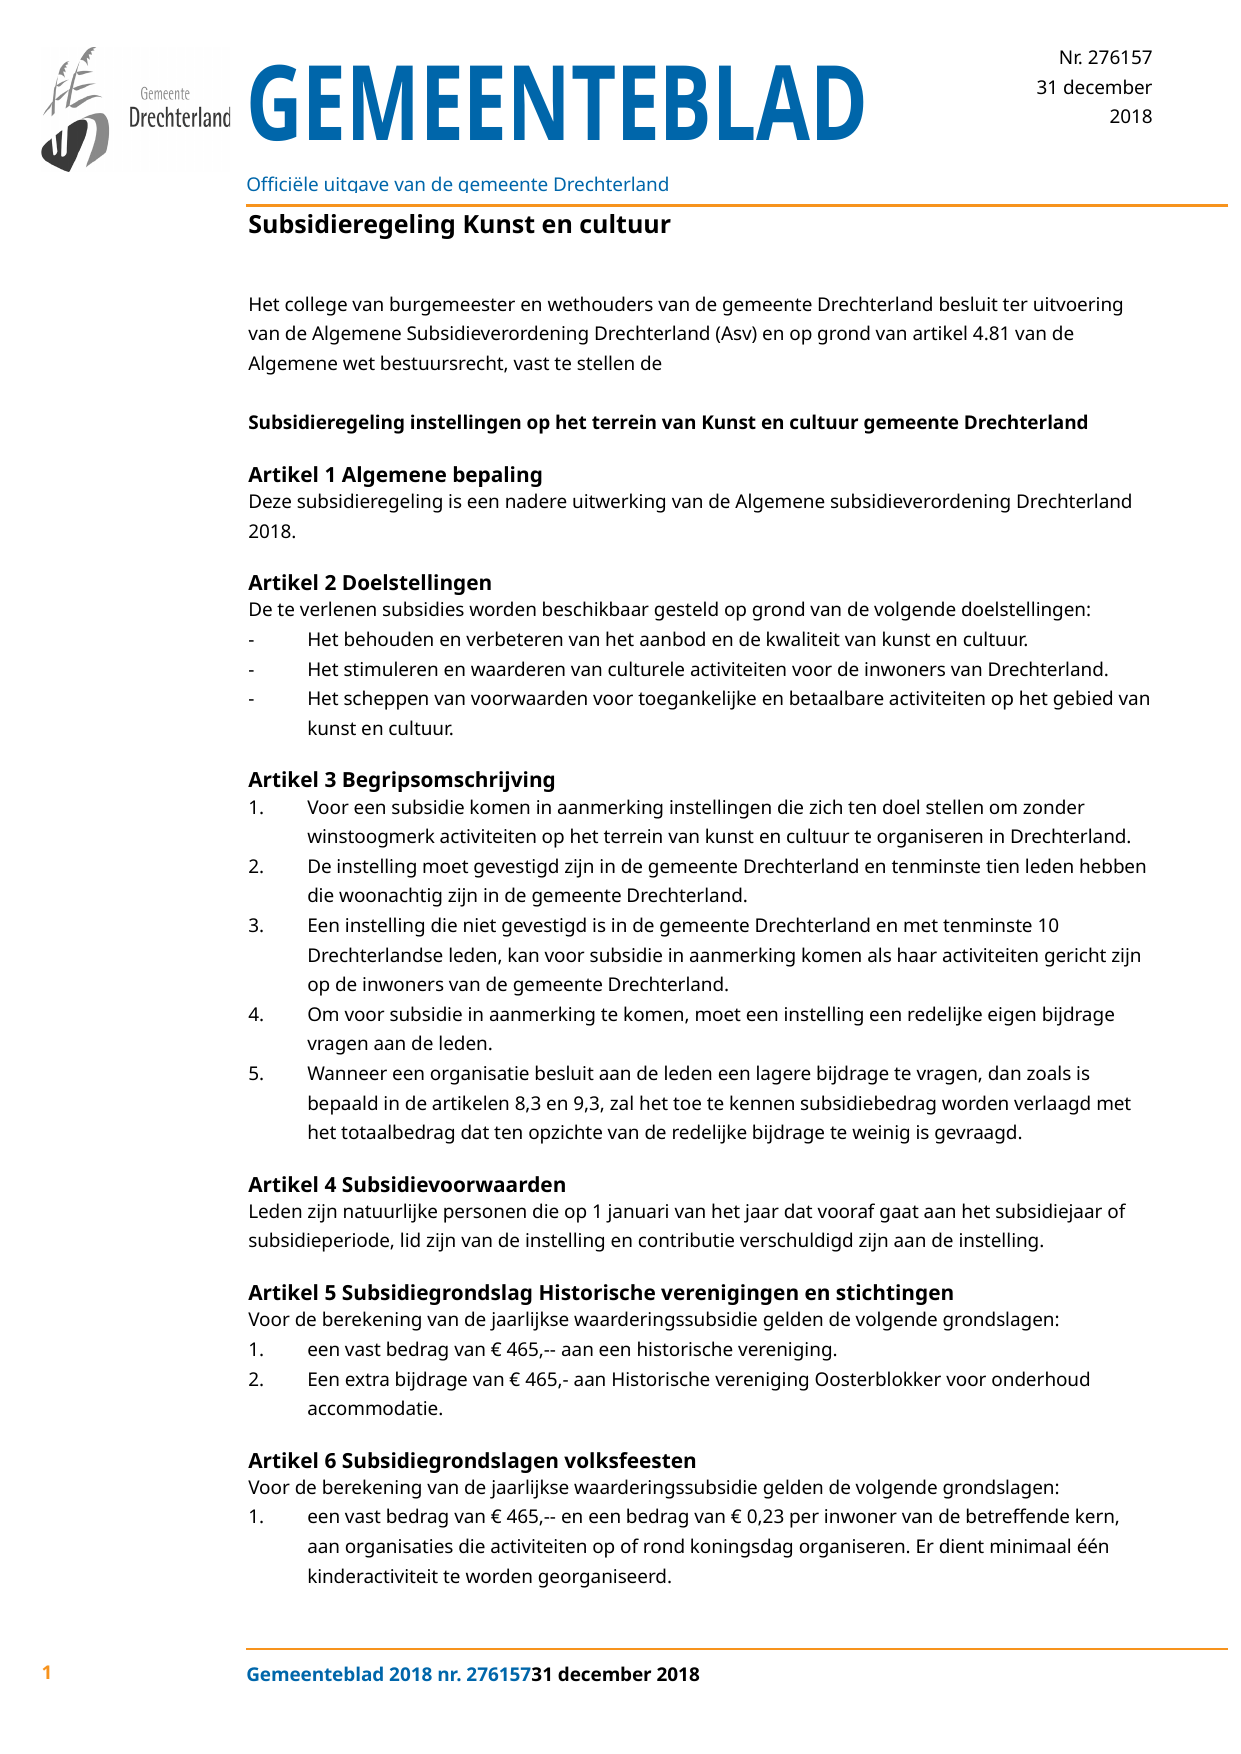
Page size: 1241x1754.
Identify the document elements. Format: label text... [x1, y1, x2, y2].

list een vast bedrag van € 465,-- en een bedrag van € 0,23 per inwoner van de betreffende kern, aan organisaties die activiteiten op of rond koningsdag organiseren. Er dient minimaal één kinderactiviteit te worden georganiseerd. [248, 1504, 1152, 1589]
list Een extra bijdrage van € 465,- aan Historische vereniging Oosterblokker voor onderhoud accommodatie. [248, 1366, 1152, 1421]
list Het behouden en verbeteren van het aanbod en de kwaliteit van kunst en cultuur. [248, 626, 1152, 652]
text Artikel 3 Begripsomschrijving [248, 765, 1152, 794]
list Het scheppen van voorwaarden voor toegankelijke en betaalbare activiteiten op het gebied van kunst en cultuur. [248, 685, 1152, 741]
text Het college van burgemeester en wethouders van de gemeente Drechterland besluit ter uitvoering van de Algemene Subsidieverordening Drechterland (Asv) en op grond van artikel 4.81 van de Algemene wet bestuursrecht, vast te stellen de [248, 291, 1152, 376]
list Wanneer een organisatie besluit aan de leden een lagere bijdrage te vragen, dan zoals is bepaald in de artikelen 8,3 en 9,3, zal het toe te kennen subsidiebedrag worden verlaagd met het totaalbedrag dat ten opzichte van de redelijke bijdrage te weinig is gevraagd. [248, 1060, 1152, 1145]
text Artikel 1 Algemene bepaling [248, 460, 1152, 488]
text Artikel 5 Subsidiegrondslag Historische verenigingen en stichtingen [248, 1278, 1152, 1307]
list een vast bedrag van € 465,-- aan een historische vereniging. [248, 1336, 1152, 1362]
text Subsidieregeling instellingen op het terrein van Kunst en cultuur gemeente Drechterland [248, 409, 1152, 435]
list Het stimuleren en waarderen van culturele activiteiten voor de inwoners van Drechterland. [248, 656, 1152, 682]
text Artikel 6 Subsidiegrondslagen volksfeesten [248, 1446, 1152, 1474]
text Leden zijn natuurlijke personen die op 1 januari van het jaar dat vooraf gaat aan het subsidiejaar of subsidieperiode, lid zijn van de instelling en contributie verschuldigd zijn aan de instelling. [248, 1198, 1152, 1253]
list Voor een subsidie komen in aanmerking instellingen die zich ten doel stellen om zonder winstoogmerk activiteiten op het terrein van kunst en cultuur te organiseren in Drechterland. [248, 794, 1152, 849]
list Om voor subsidie in aanmerking te komen, moet een instelling een redelijke eigen bijdrage vragen aan de leden. [248, 1001, 1152, 1056]
text Artikel 2 Doelstellingen [248, 568, 1152, 597]
list De instelling moet gevestigd zijn in de gemeente Drechterland en tenminste tien leden hebben die woonachtig zijn in de gemeente Drechterland. [248, 853, 1152, 908]
text Subsidieregeling Kunst en cultuur [248, 207, 1152, 241]
list Een instelling die niet gevestigd is in de gemeente Drechterland en met tenminste 10 Drechterlandse leden, kan voor subsidie in aanmerking komen als haar activiteiten gericht zijn op de inwoners van de gemeente Drechterland. [248, 912, 1152, 997]
text Voor de berekening van de jaarlijkse waarderingssubsidie gelden de volgende grondslagen: [248, 1307, 1152, 1332]
text De te verlenen subsidies worden beschikbaar gesteld op grond van de volgende doelstellingen: [248, 597, 1152, 622]
picture [41, 47, 231, 172]
text Deze subsidieregeling is een nadere uitwerking van de Algemene subsidieverordening Drechterland 2018. [248, 488, 1152, 543]
text Artikel 4 Subsidievoorwaarden [248, 1170, 1152, 1198]
text Voor de berekening van de jaarlijkse waarderingssubsidie gelden de volgende grondslagen: [248, 1474, 1152, 1500]
